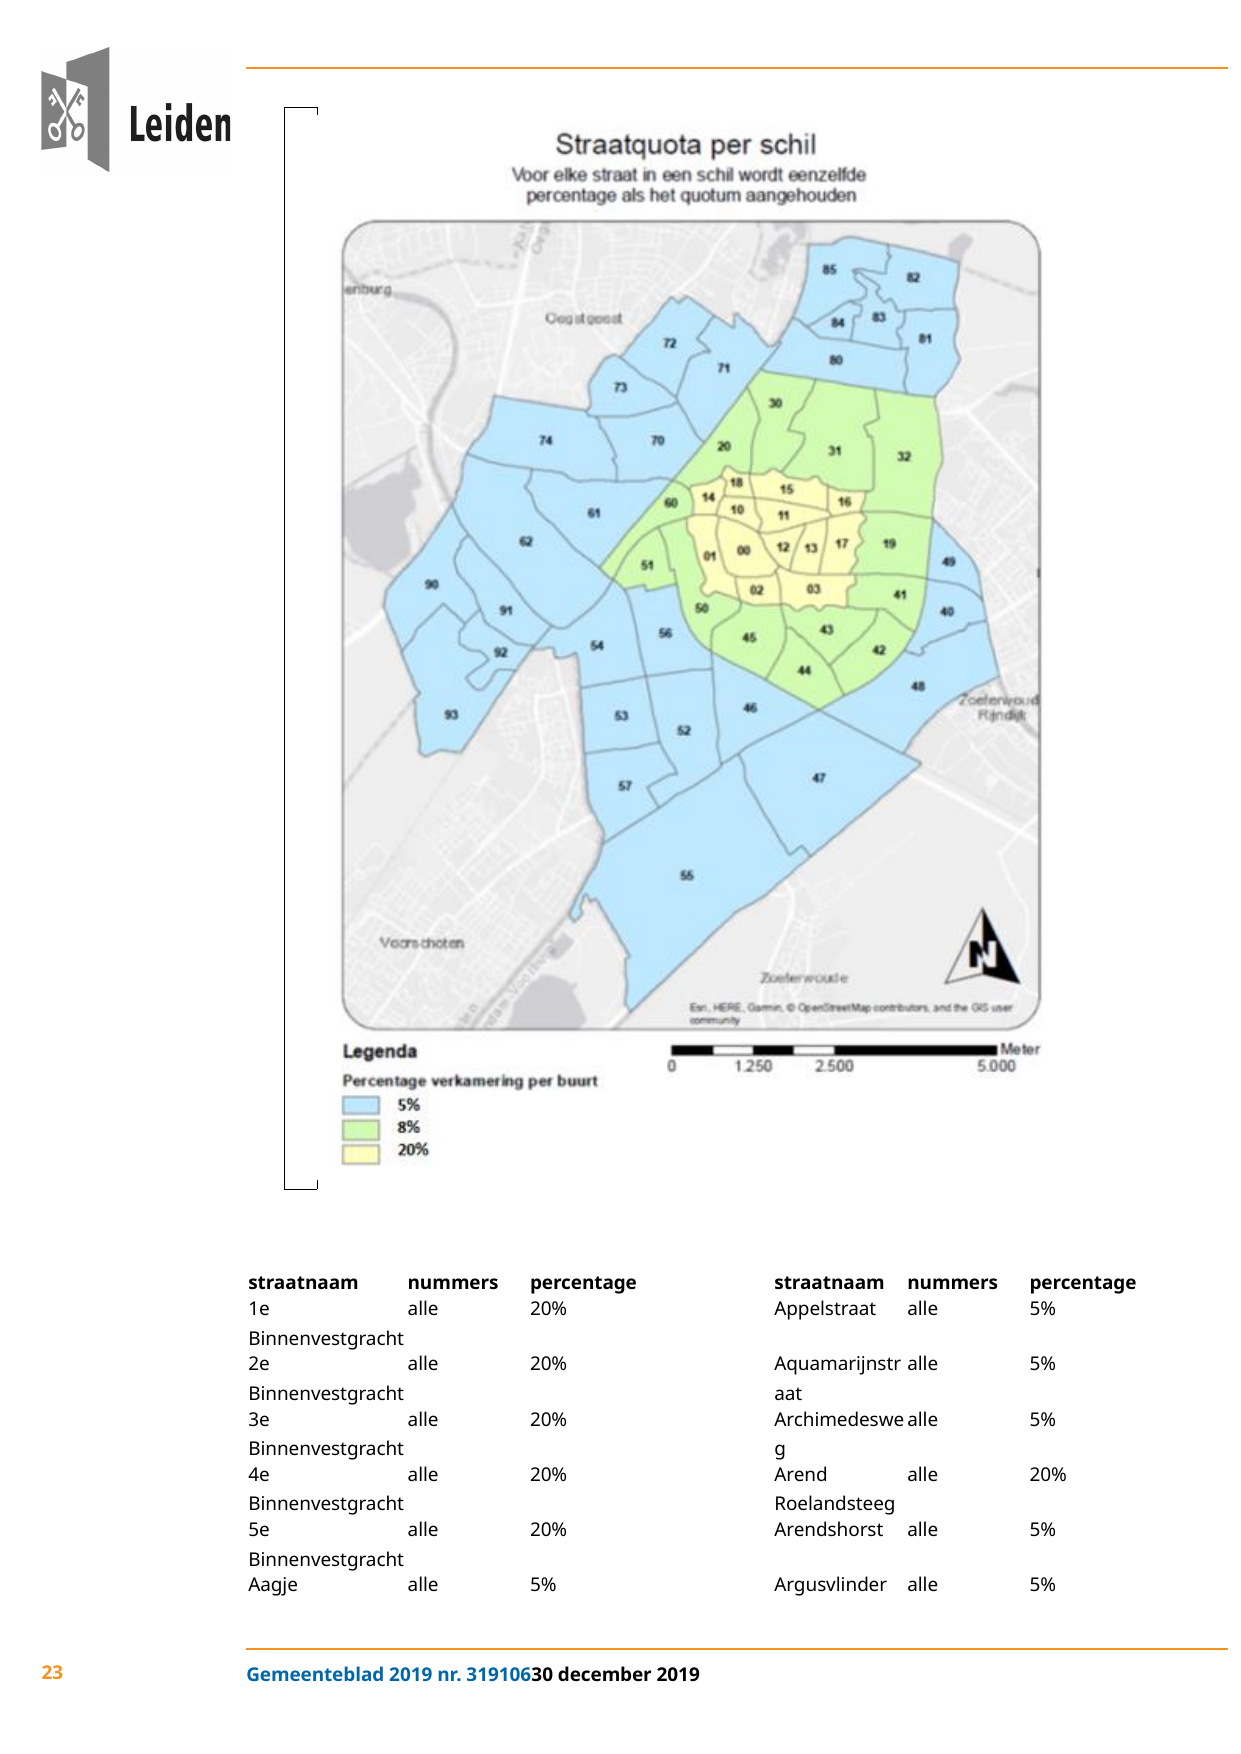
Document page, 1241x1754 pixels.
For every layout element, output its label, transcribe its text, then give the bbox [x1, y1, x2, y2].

table_cell alle [907, 1572, 1029, 1597]
table_cell Appelstraat [774, 1295, 907, 1350]
table_cell alle [408, 1406, 530, 1461]
table_cell 5% [530, 1572, 652, 1597]
table_cell 5% [1029, 1516, 1152, 1572]
table_cell 5% [1029, 1295, 1152, 1350]
table_cell [652, 1295, 774, 1350]
table_cell [652, 1406, 774, 1461]
table_header nummers [408, 1269, 530, 1295]
table_cell [652, 1350, 774, 1406]
table_cell Arendshorst [774, 1516, 907, 1572]
table_cell [652, 1572, 774, 1597]
table_cell 5e Binnenvestgracht [248, 1516, 407, 1572]
picture [292, 115, 1079, 1180]
table_cell alle [907, 1295, 1029, 1350]
table_cell 3e Binnenvestgracht [248, 1406, 407, 1461]
table_cell Aagje [248, 1572, 407, 1597]
table_header percentage [1029, 1269, 1152, 1295]
table_cell alle [907, 1406, 1029, 1461]
table_cell 20% [530, 1295, 652, 1350]
table_cell alle [907, 1516, 1029, 1572]
table_cell alle [907, 1461, 1029, 1516]
table_cell 20% [530, 1406, 652, 1461]
table_cell alle [408, 1572, 530, 1597]
table_cell 5% [1029, 1572, 1152, 1597]
table_cell Argusvlinder [774, 1572, 907, 1597]
table_cell 20% [530, 1350, 652, 1406]
table_header straatnaam [248, 1269, 407, 1295]
table_cell 5% [1029, 1350, 1152, 1406]
table_cell 20% [530, 1516, 652, 1572]
table_cell 1e Binnenvestgracht [248, 1295, 407, 1350]
table_cell Archimedesweg [774, 1406, 907, 1461]
table_cell 20% [1029, 1461, 1152, 1516]
table_header [652, 1269, 774, 1295]
table_cell 5% [1029, 1406, 1152, 1461]
table_cell alle [408, 1350, 530, 1406]
table_cell Aquamarijnstraat [774, 1350, 907, 1406]
picture [41, 47, 231, 172]
table_cell alle [907, 1350, 1029, 1406]
table_cell alle [408, 1461, 530, 1516]
table_header nummers [907, 1269, 1029, 1295]
table_cell alle [408, 1295, 530, 1350]
table_cell Arend Roelandsteeg [774, 1461, 907, 1516]
table_cell 2e Binnenvestgracht [248, 1350, 407, 1406]
table_cell 20% [530, 1461, 652, 1516]
table_cell [652, 1461, 774, 1516]
table_cell [652, 1516, 774, 1572]
table_cell alle [408, 1516, 530, 1572]
table_cell 4e Binnenvestgracht [248, 1461, 407, 1516]
table_header straatnaam [774, 1269, 907, 1295]
table_header percentage [530, 1269, 652, 1295]
